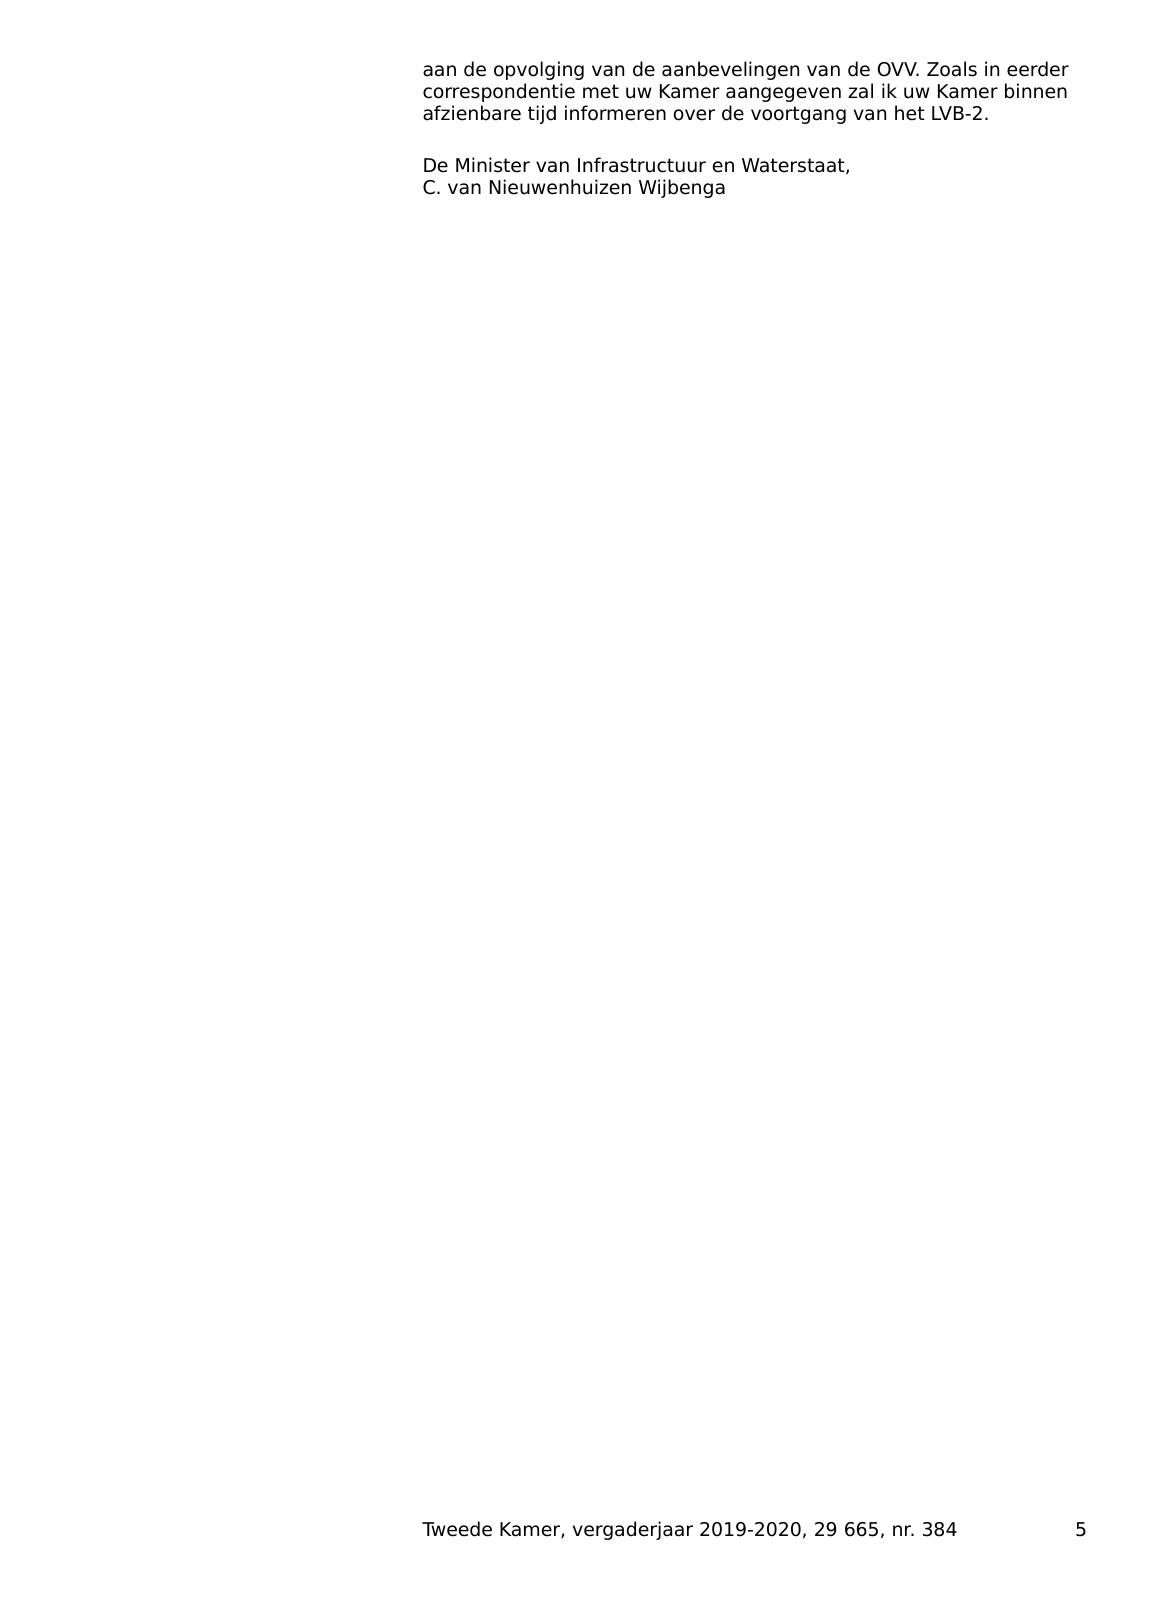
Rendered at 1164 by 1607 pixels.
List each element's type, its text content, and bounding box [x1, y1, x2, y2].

text aan de opvolging van de aanbevelingen van de OVV. Zoals in eerder correspondentie met uw Kamer aangegeven zal ik uw Kamer binnen afzienbare tijd informeren over de voortgang van het LVB-2. [422, 59, 1087, 125]
text De Minister van Infrastructuur en Waterstaat, C. van Nieuwenhuizen Wijbenga [422, 155, 1087, 199]
